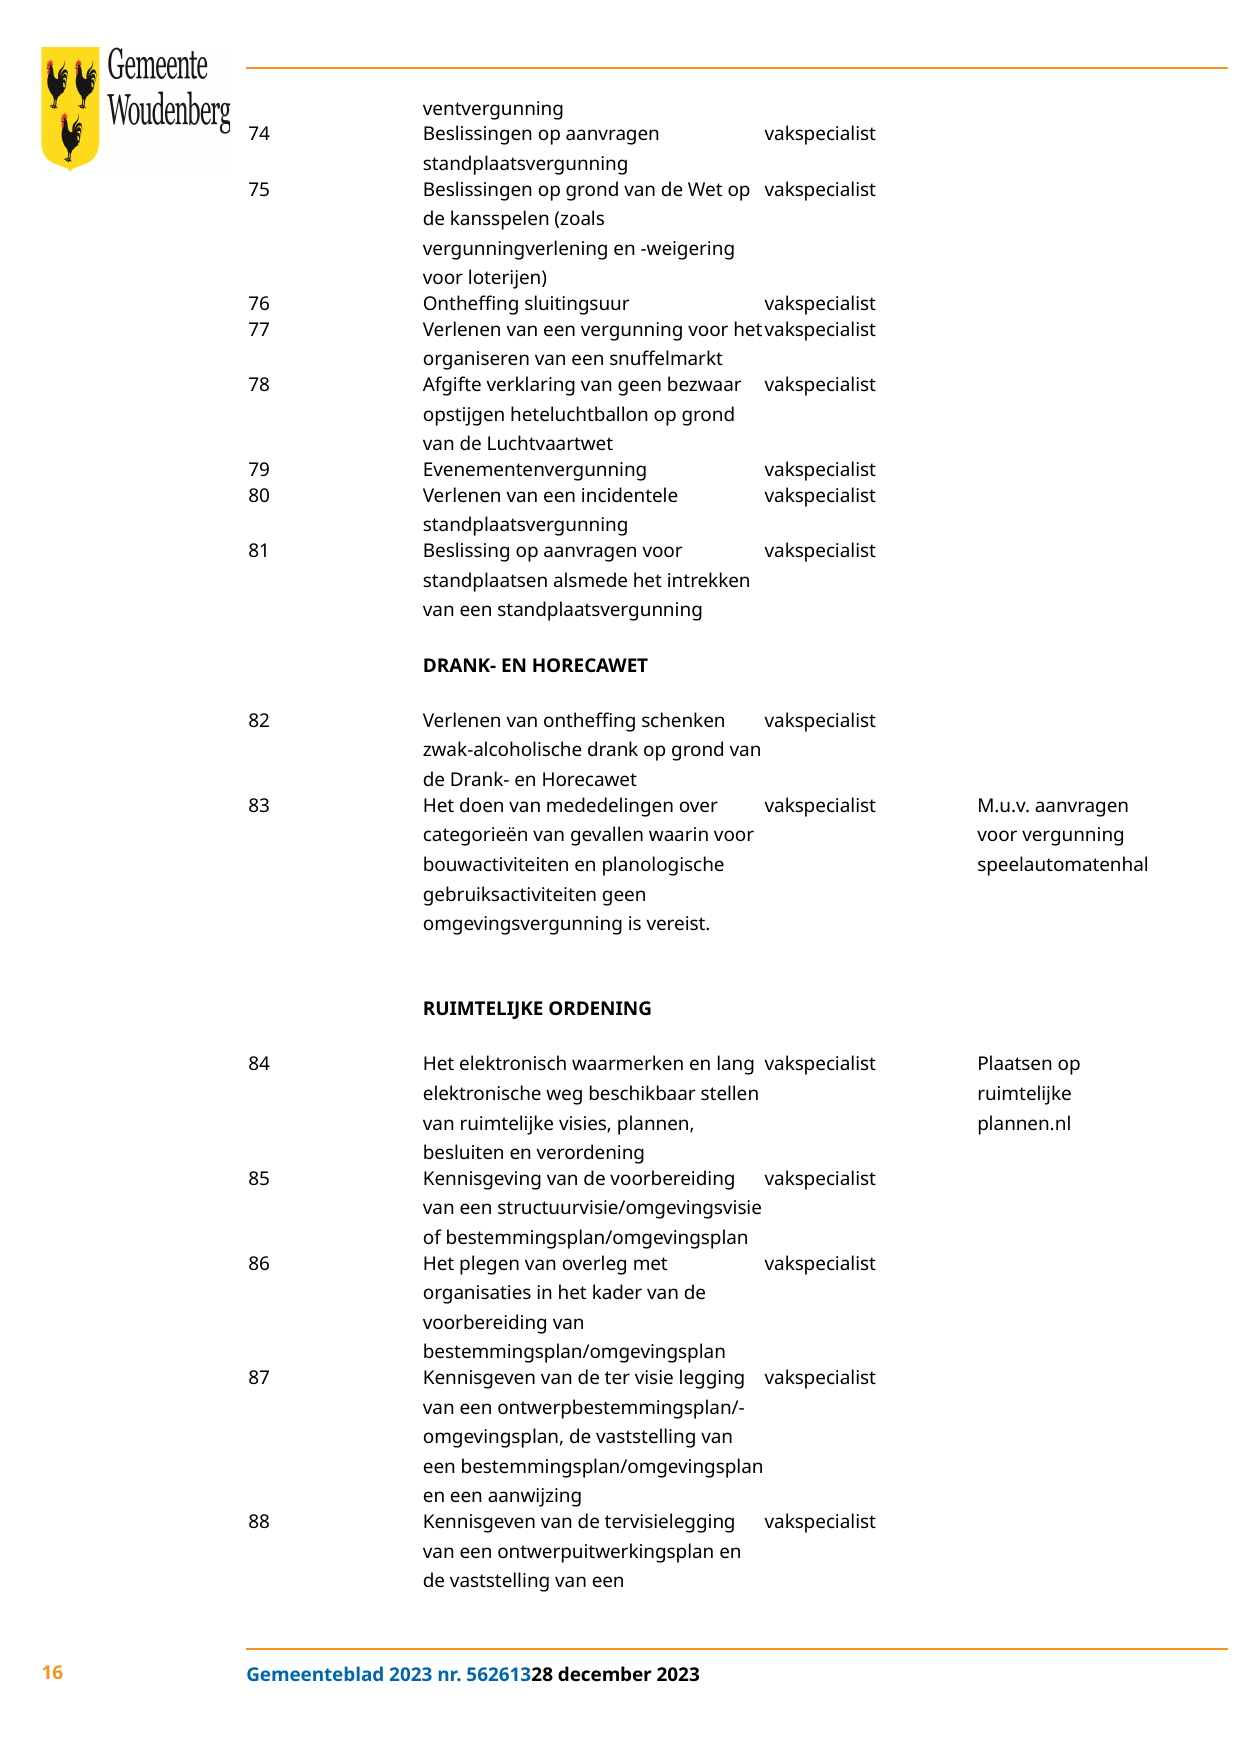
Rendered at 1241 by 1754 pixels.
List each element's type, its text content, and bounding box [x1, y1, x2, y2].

table_cell Het elektronisch waarmerken en lang elektronische weg beschikbaar stellen van ruimtelijke visies, plannen, besluiten en verordening [423, 1051, 764, 1165]
table_cell vakspecialist [764, 456, 977, 482]
table_cell 87 [248, 1364, 423, 1508]
table_cell vakspecialist [764, 290, 977, 316]
table_cell vakspecialist [764, 482, 977, 537]
table_cell [248, 95, 423, 121]
table_cell vakspecialist [764, 1364, 977, 1508]
table_cell 78 [248, 371, 423, 456]
table_cell vakspecialist [764, 537, 977, 622]
table_cell 77 [248, 316, 423, 371]
table_cell [764, 95, 977, 121]
table_cell Verlenen van ontheffing schenken zwak-alcoholische drank op grond van de Drank- en Horecawet [423, 707, 764, 792]
table_cell [977, 1165, 1152, 1250]
table_cell 83 [248, 792, 423, 966]
table_cell Kennisgeven van de ter visie legging van een ontwerpbestemmingsplan/-omgevingsplan, de vaststelling van een bestemmingsplan/omgevingsplan en een aanwijzing [423, 1364, 764, 1508]
table_cell vakspecialist [764, 176, 977, 290]
table_cell 75 [248, 176, 423, 290]
table_cell vakspecialist [764, 792, 977, 966]
table_cell 88 [248, 1509, 423, 1593]
table_cell [977, 707, 1152, 792]
table_cell Afgifte verklaring van geen bezwaar opstijgen heteluchtballon op grond van de Luchtvaartwet [423, 371, 764, 456]
table_cell M.u.v. aanvragen voor vergunning speelautomatenhal [977, 792, 1152, 966]
table_cell Kennisgeven van de tervisielegging van een ontwerpuitwerkingsplan en de vaststelling van een [423, 1509, 764, 1593]
table_cell 85 [248, 1165, 423, 1250]
table_cell vakspecialist [764, 1165, 977, 1250]
table_cell Het plegen van overleg met organisaties in het kader van de voorbereiding van bestemmingsplan/omgevingsplan [423, 1250, 764, 1364]
table_cell [248, 966, 423, 1051]
table_cell Verlenen van een vergunning voor het organiseren van een snuffelmarkt [423, 316, 764, 371]
table_cell 79 [248, 456, 423, 482]
table_cell vakspecialist [764, 316, 977, 371]
table_cell [248, 622, 423, 707]
table_cell [977, 121, 1152, 176]
table_cell 86 [248, 1250, 423, 1364]
table_cell Het doen van mededelingen over categorieën van gevallen waarin voor bouwactiviteiten en planologische gebruiksactiviteiten geen omgevingsvergunning is vereist. [423, 792, 764, 966]
table_cell vakspecialist [764, 707, 977, 792]
table_cell DRANK- EN HORECAWET [423, 622, 1152, 707]
table_cell Verlenen van een incidentele standplaatsvergunning [423, 482, 764, 537]
table_cell [977, 482, 1152, 537]
table_cell Plaatsen op ruimtelijke plannen.nl [977, 1051, 1152, 1165]
table_cell vakspecialist [764, 121, 977, 176]
table_cell [977, 290, 1152, 316]
table_cell [977, 371, 1152, 456]
table_cell 84 [248, 1051, 423, 1165]
table_cell [977, 456, 1152, 482]
table_cell 74 [248, 121, 423, 176]
table_cell [977, 1509, 1152, 1593]
table_cell Evenementenvergunning [423, 456, 764, 482]
table_cell [977, 316, 1152, 371]
table_cell vakspecialist [764, 1250, 977, 1364]
table_cell 76 [248, 290, 423, 316]
table_cell ventvergunning [423, 95, 764, 121]
table_cell [977, 537, 1152, 622]
table_cell 82 [248, 707, 423, 792]
table_cell Kennisgeving van de voorbereiding van een structuurvisie/omgevingsvisie of bestemmingsplan/omgevingsplan [423, 1165, 764, 1250]
table_cell vakspecialist [764, 1051, 977, 1165]
table_cell Ontheffing sluitingsuur [423, 290, 764, 316]
table_cell Beslissingen op aanvragen standplaatsvergunning [423, 121, 764, 176]
table_cell Beslissingen op grond van de Wet op de kansspelen (zoals vergunningverlening en -weigering voor loterijen) [423, 176, 764, 290]
table_cell 81 [248, 537, 423, 622]
table_cell [977, 95, 1152, 121]
picture [41, 47, 231, 172]
table_cell [977, 176, 1152, 290]
table_cell vakspecialist [764, 1509, 977, 1593]
table_cell [977, 1364, 1152, 1508]
table_cell RUIMTELIJKE ORDENING [423, 966, 1152, 1051]
table_cell 80 [248, 482, 423, 537]
table_cell vakspecialist [764, 371, 977, 456]
table_cell Beslissing op aanvragen voor standplaatsen alsmede het intrekken van een standplaatsvergunning [423, 537, 764, 622]
table_cell [977, 1250, 1152, 1364]
